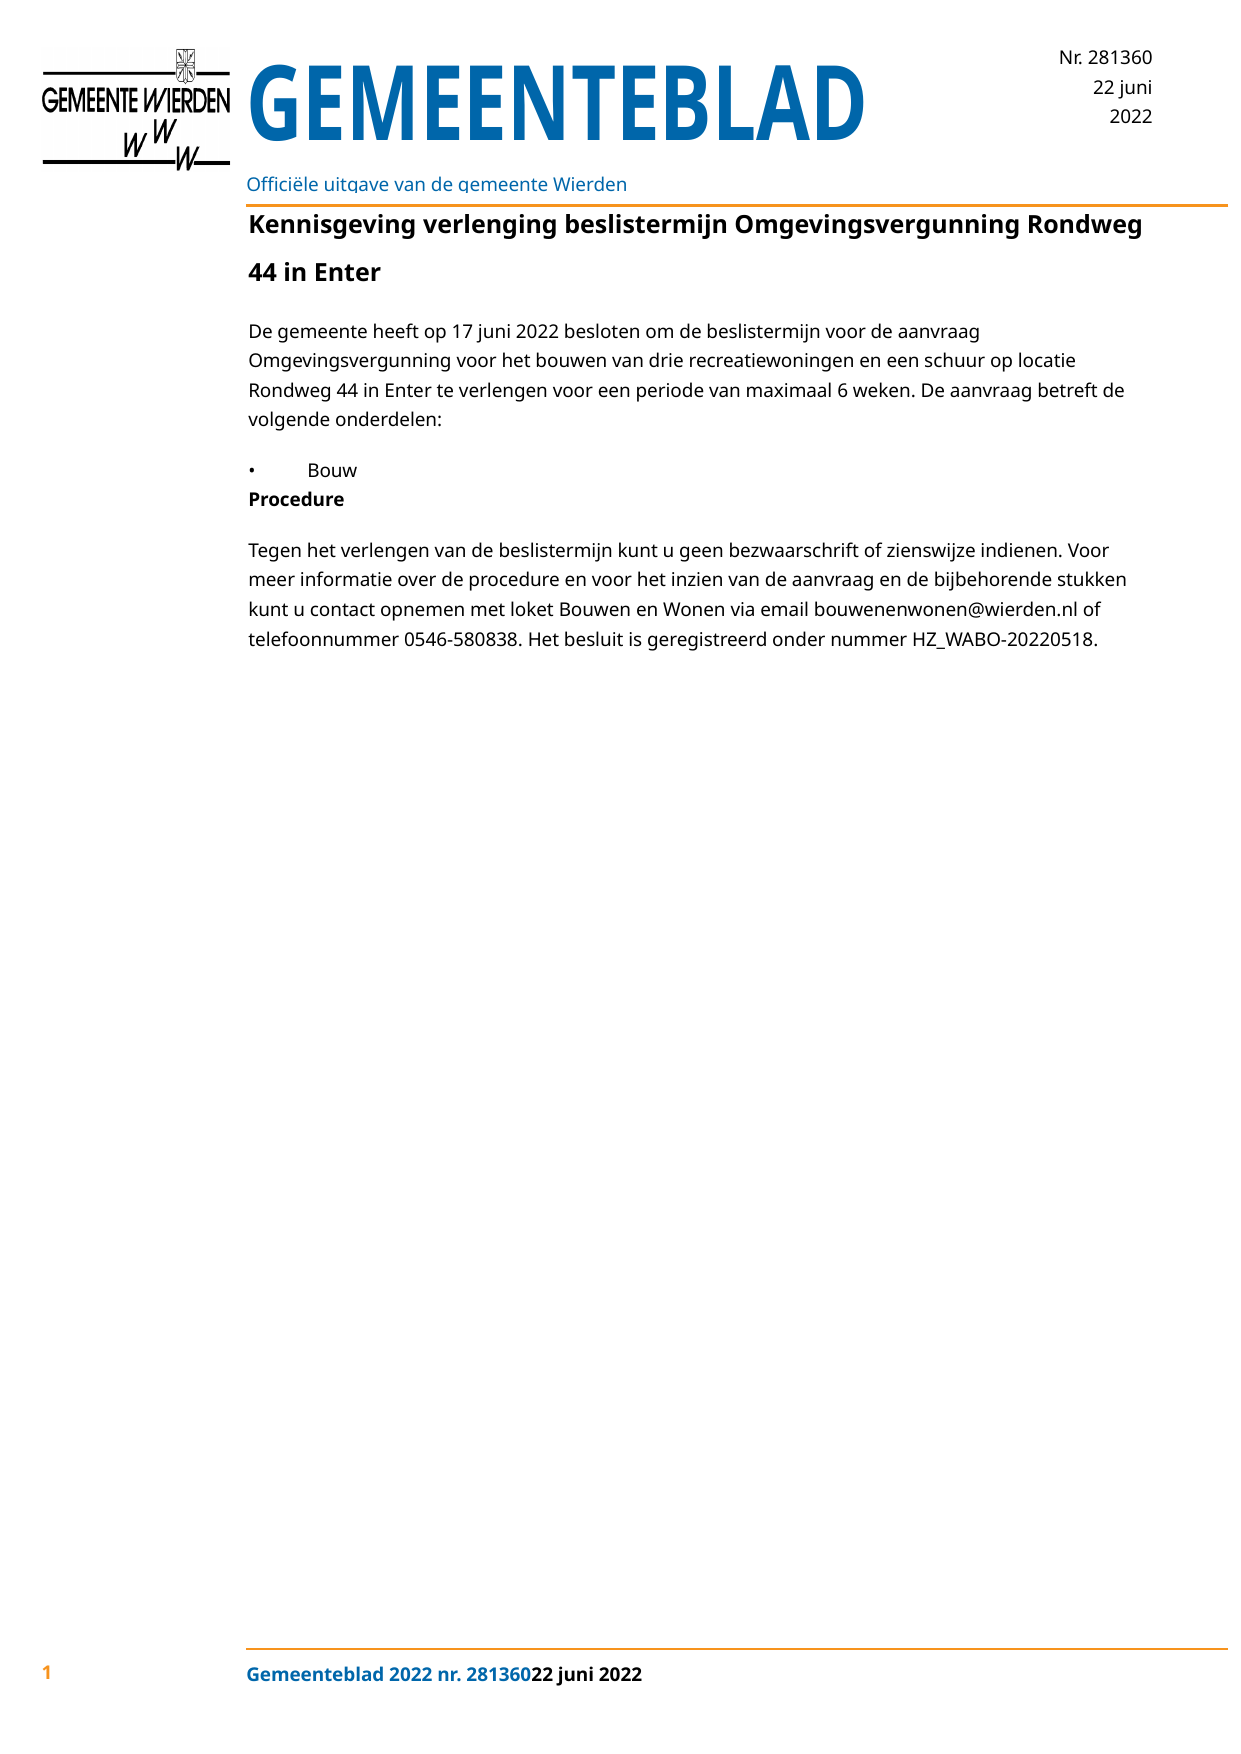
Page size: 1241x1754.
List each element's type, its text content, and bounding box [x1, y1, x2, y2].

list Bouw [248, 457, 1152, 483]
text Procedure [248, 487, 1152, 512]
text De gemeente heeft op 17 juni 2022 besloten om de beslistermijn voor de aanvraag Omgevingsvergunning voor het bouwen van drie recreatiewoningen en een schuur op locatie Rondweg 44 in Enter te verlengen voor een periode van maximaal 6 weken. De aanvraag betreft de volgende onderdelen: [248, 318, 1152, 432]
picture [41, 47, 231, 172]
text Tegen het verlengen van de beslistermijn kunt u geen bezwaarschrift of zienswijze indienen. Voor meer informatie over de procedure en voor het inzien van de aanvraag en de bijbehorende stukken kunt u contact opnemen met loket Bouwen en Wonen via email bouwenenwonen@wierden.nl of telefoonnummer 0546-580838. Het besluit is geregistreerd onder nummer HZ_WABO-20220518. [248, 537, 1152, 652]
text Kennisgeving verlenging beslistermijn Omgevingsvergunning Rondweg 44 in Enter [248, 207, 1152, 288]
